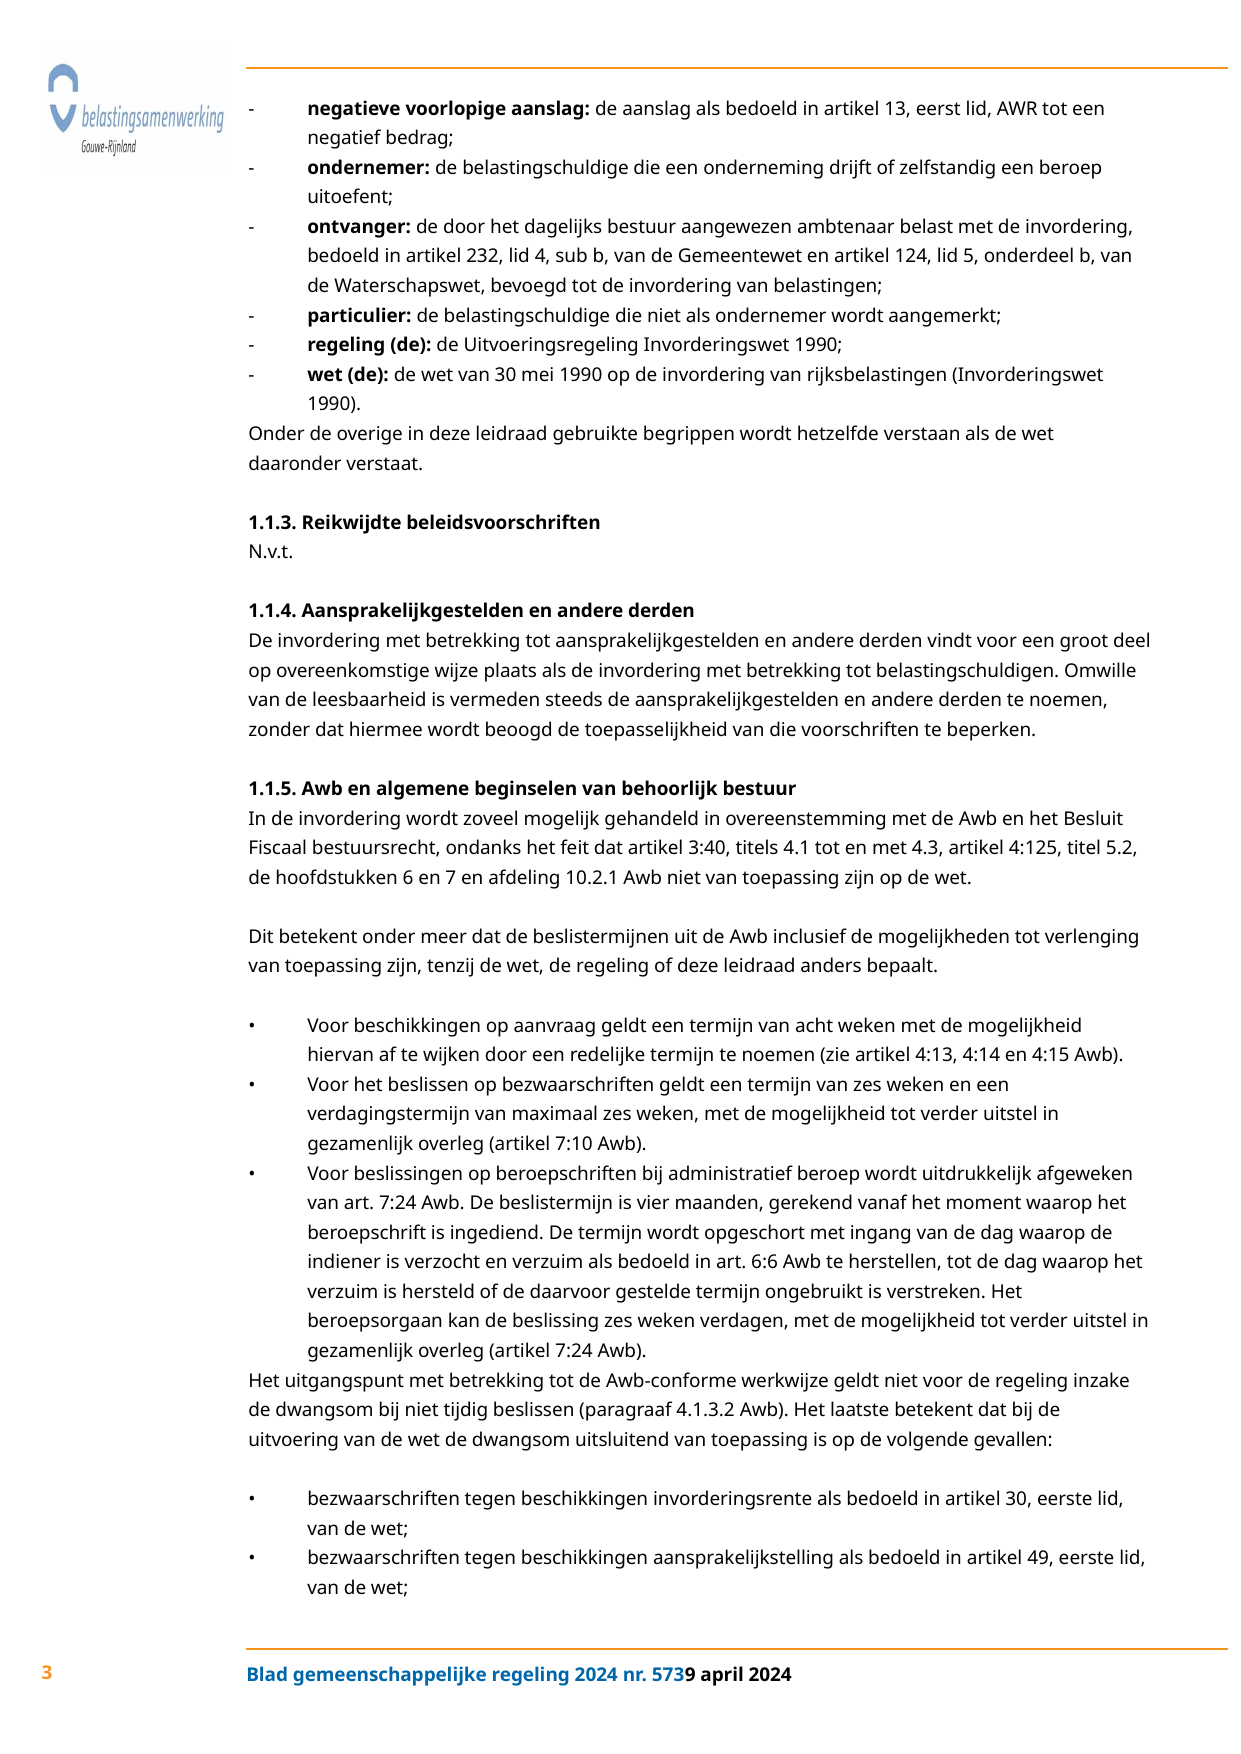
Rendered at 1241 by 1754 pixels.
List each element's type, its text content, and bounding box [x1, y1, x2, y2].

list bezwaarschriften tegen beschikkingen invorderingsrente als bedoeld in artikel 30, eerste lid, van de wet; [248, 1485, 1152, 1541]
text In de invordering wordt zoveel mogelijk gehandeld in overeenstemming met de Awb en het Besluit Fiscaal bestuursrecht, ondanks het feit dat artikel 3:40, titels 4.1 tot en met 4.3, artikel 4:125, titel 5.2, de hoofdstukken 6 en 7 en afdeling 10.2.1 Awb niet van toepassing zijn op de wet. [248, 805, 1152, 890]
text Het uitgangspunt met betrekking tot de Awb-conforme werkwijze geldt niet voor de regeling inzake de dwangsom bij niet tijdig beslissen (paragraaf 4.1.3.2 Awb). Het laatste betekent dat bij de uitvoering van de wet de dwangsom uitsluitend van toepassing is op de volgende gevallen: [248, 1367, 1152, 1452]
list Voor beschikkingen op aanvraag geldt een termijn van acht weken met de mogelijkheid hiervan af te wijken door een redelijke termijn te noemen (zie artikel 4:13, 4:14 en 4:15 Awb). [248, 1012, 1152, 1067]
list ontvanger: de door het dagelijks bestuur aangewezen ambtenaar belast met de invordering, bedoeld in artikel 232, lid 4, sub b, van de Gemeentewet en artikel 124, lid 5, onderdeel b, van de Waterschapswet, bevoegd tot de invordering van belastingen; [248, 213, 1152, 298]
text Onder de overige in deze leidraad gebruikte begrippen wordt hetzelfde verstaan als de wet daaronder verstaat. [248, 420, 1152, 476]
list ondernemer: de belastingschuldige die een onderneming drijft of zelfstandig een beroep uitoefent; [248, 154, 1152, 209]
list Voor beslissingen op beroepschriften bij administratief beroep wordt uitdrukkelijk afgeweken van art. 7:24 Awb. De beslistermijn is vier maanden, gerekend vanaf het moment waarop het beroepschrift is ingediend. De termijn wordt opgeschort met ingang van de dag waarop de indiener is verzocht en verzuim als bedoeld in art. 6:6 Awb te herstellen, tot de dag waarop het verzuim is hersteld of de daarvoor gestelde termijn ongebruikt is verstreken. Het beroepsorgaan kan de beslissing zes weken verdagen, met de mogelijkheid tot verder uitstel in gezamenlijk overleg (artikel 7:24 Awb). [248, 1160, 1152, 1363]
text 1.1.3. Reikwijdte beleidsvoorschriften [248, 509, 1152, 535]
text N.v.t. [248, 538, 1152, 564]
list bezwaarschriften tegen beschikkingen aansprakelijkstelling als bedoeld in artikel 49, eerste lid, van de wet; [248, 1544, 1152, 1600]
picture [41, 47, 231, 172]
list Voor het beslissen op bezwaarschriften geldt een termijn van zes weken en een verdagingstermijn van maximaal zes weken, met de mogelijkheid tot verder uitstel in gezamenlijk overleg (artikel 7:10 Awb). [248, 1071, 1152, 1156]
list negatieve voorlopige aanslag: de aanslag als bedoeld in artikel 13, eerst lid, AWR tot een negatief bedrag; [248, 95, 1152, 150]
text De invordering met betrekking tot aansprakelijkgestelden en andere derden vindt voor een groot deel op overeenkomstige wijze plaats als de invordering met betrekking tot belastingschuldigen. Omwille van de leesbaarheid is vermeden steeds de aansprakelijkgestelden en andere derden te noemen, zonder dat hiermee wordt beoogd de toepasselijkheid van die voorschriften te beperken. [248, 627, 1152, 742]
text 1.1.4. Aansprakelijkgestelden en andere derden [248, 598, 1152, 623]
list regeling (de): de Uitvoeringsregeling Invorderingswet 1990; [248, 331, 1152, 357]
list particulier: de belastingschuldige die niet als ondernemer wordt aangemerkt; [248, 302, 1152, 328]
text 1.1.5. Awb en algemene beginselen van behoorlijk bestuur [248, 775, 1152, 801]
list wet (de): de wet van 30 mei 1990 op de invordering van rijksbelastingen (Invorderingswet 1990). [248, 361, 1152, 416]
text Dit betekent onder meer dat de beslistermijnen uit de Awb inclusief de mogelijkheden tot verlenging van toepassing zijn, tenzij de wet, de regeling of deze leidraad anders bepaalt. [248, 923, 1152, 978]
